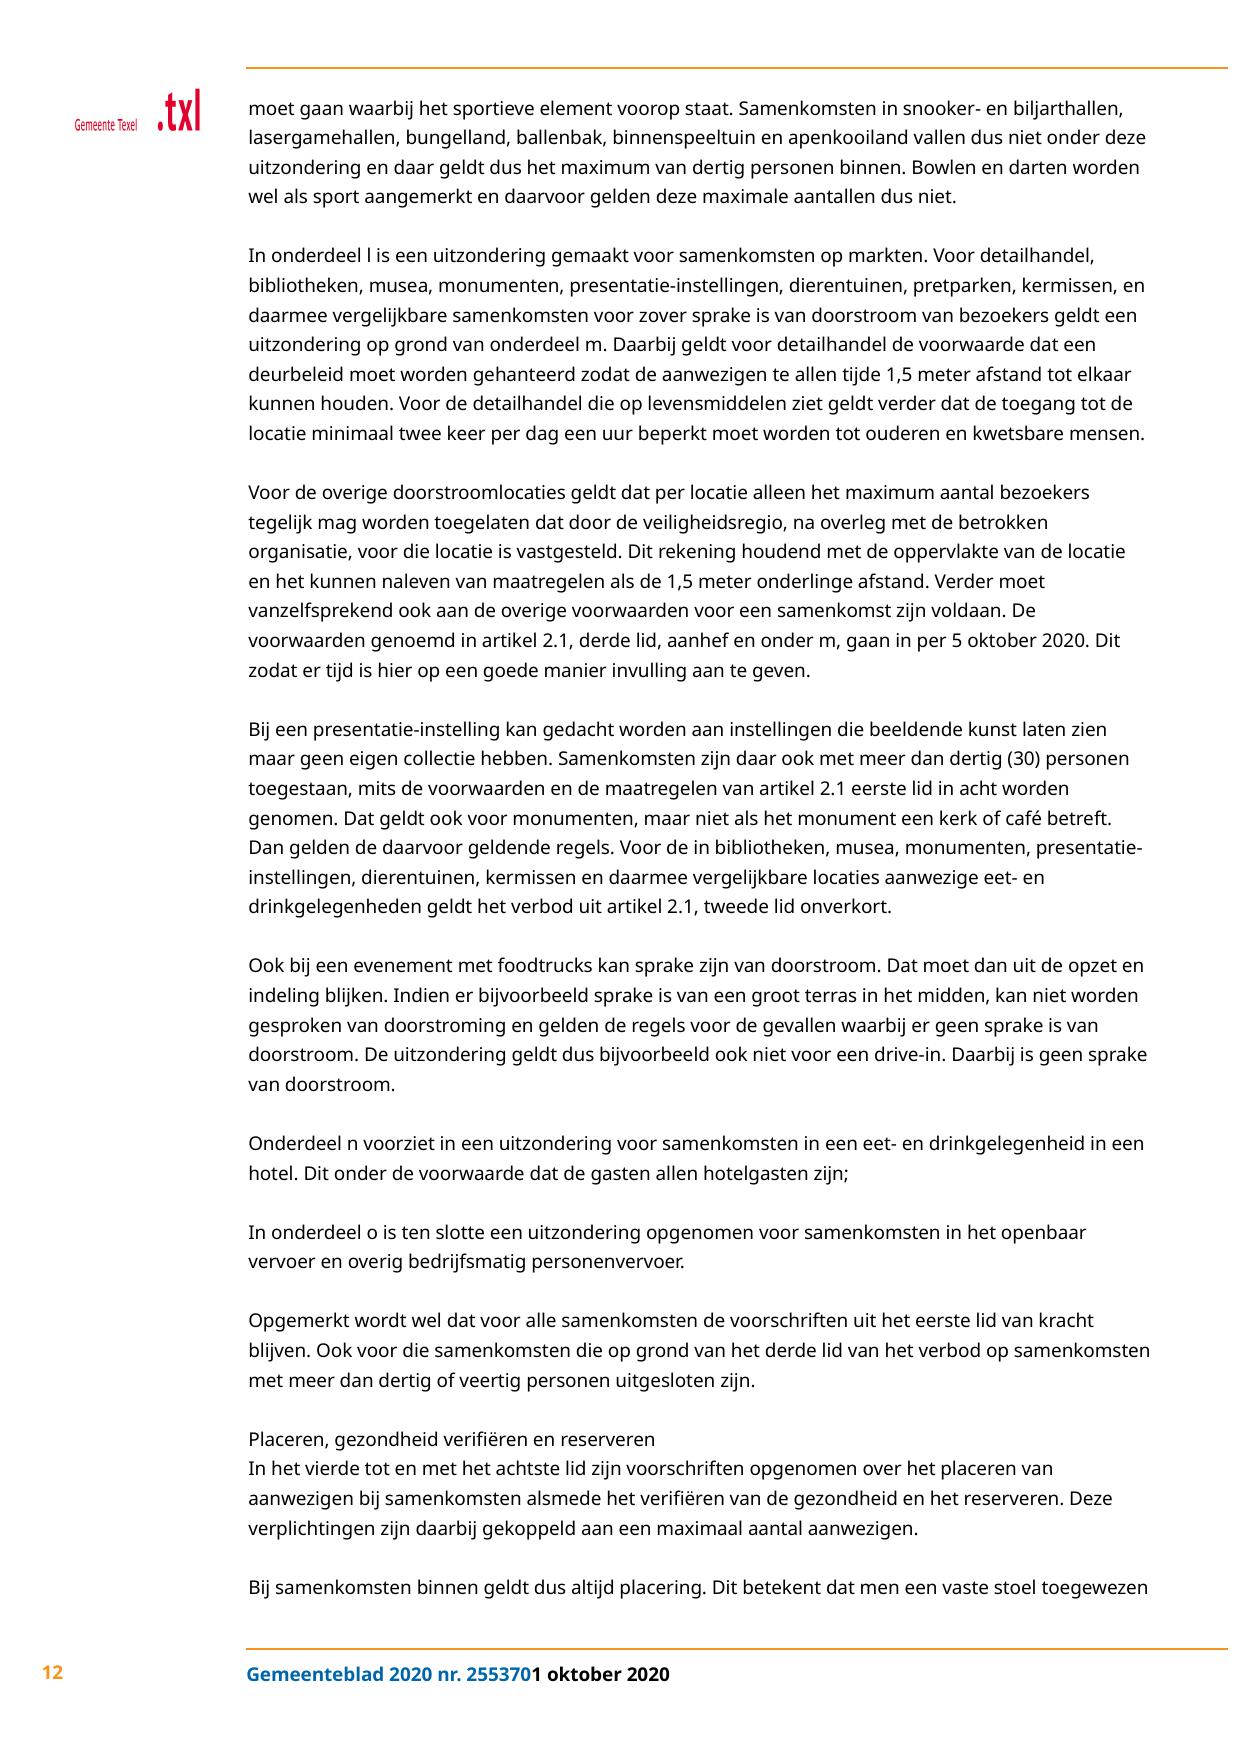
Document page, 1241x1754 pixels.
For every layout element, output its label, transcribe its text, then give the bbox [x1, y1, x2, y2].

text Placeren, gezondheid verifiëren en reserveren [248, 1426, 1152, 1452]
text Ook bij een evenement met foodtrucks kan sprake zijn van doorstroom. Dat moet dan uit de opzet en indeling blijken. Indien er bijvoorbeeld sprake is van een groot terras in het midden, kan niet worden gesproken van doorstroming en gelden de regels voor de gevallen waarbij er geen sprake is van doorstroom. De uitzondering geldt dus bijvoorbeeld ook niet voor een drive-in. Daarbij is geen sprake van doorstroom. [248, 953, 1152, 1097]
text Onderdeel n voorziet in een uitzondering voor samenkomsten in een eet- en drinkgelegenheid in een hotel. Dit onder de voorwaarde dat de gasten allen hotelgasten zijn; [248, 1130, 1152, 1186]
text In het vierde tot en met het achtste lid zijn voorschriften opgenomen over het placeren van aanwezigen bij samenkomsten alsmede het verifiëren van de gezondheid en het reserveren. Deze verplichtingen zijn daarbij gekoppeld aan een maximaal aantal aanwezigen. [248, 1456, 1152, 1541]
text Opgemerkt wordt wel dat voor alle samenkomsten de voorschriften uit het eerste lid van kracht blijven. Ook voor die samenkomsten die op grond van het derde lid van het verbod op samenkomsten met meer dan dertig of veertig personen uitgesloten zijn. [248, 1308, 1152, 1393]
picture [41, 47, 231, 172]
text In onderdeel l is een uitzondering gemaakt voor samenkomsten op markten. Voor detailhandel, bibliotheken, musea, monumenten, presentatie-instellingen, dierentuinen, pretparken, kermissen, en daarmee vergelijkbare samenkomsten voor zover sprake is van doorstroom van bezoekers geldt een uitzondering op grond van onderdeel m. Daarbij geldt voor detailhandel de voorwaarde dat een deurbeleid moet worden gehanteerd zodat de aanwezigen te allen tijde 1,5 meter afstand tot elkaar kunnen houden. Voor de detailhandel die op levensmiddelen ziet geldt verder dat de toegang tot de locatie minimaal twee keer per dag een uur beperkt moet worden tot ouderen en kwetsbare mensen. [248, 243, 1152, 446]
text Bij een presentatie-instelling kan gedacht worden aan instellingen die beeldende kunst laten zien maar geen eigen collectie hebben. Samenkomsten zijn daar ook met meer dan dertig (30) personen toegestaan, mits de voorwaarden en de maatregelen van artikel 2.1 eerste lid in acht worden genomen. Dat geldt ook voor monumenten, maar niet als het monument een kerk of café betreft. Dan gelden de daarvoor geldende regels. Voor de in bibliotheken, musea, monumenten, presentatie-instellingen, dierentuinen, kermissen en daarmee vergelijkbare locaties aanwezige eet- en drinkgelegenheden geldt het verbod uit artikel 2.1, tweede lid onverkort. [248, 716, 1152, 919]
text Voor de overige doorstroomlocaties geldt dat per locatie alleen het maximum aantal bezoekers tegelijk mag worden toegelaten dat door de veiligheidsregio, na overleg met de betrokken organisatie, voor die locatie is vastgesteld. Dit rekening houdend met de oppervlakte van de locatie en het kunnen naleven van maatregelen als de 1,5 meter onderlinge afstand. Verder moet vanzelfsprekend ook aan de overige voorwaarden voor een samenkomst zijn voldaan. De voorwaarden genoemd in artikel 2.1, derde lid, aanhef en onder m, gaan in per 5 oktober 2020. Dit zodat er tijd is hier op een goede manier invulling aan te geven. [248, 479, 1152, 683]
text moet gaan waarbij het sportieve element voorop staat. Samenkomsten in snooker- en biljarthallen, lasergamehallen, bungelland, ballenbak, binnenspeeltuin en apenkooiland vallen dus niet onder deze uitzondering en daar geldt dus het maximum van dertig personen binnen. Bowlen en darten worden wel als sport aangemerkt en daarvoor gelden deze maximale aantallen dus niet. [248, 95, 1152, 209]
text In onderdeel o is ten slotte een uitzondering opgenomen voor samenkomsten in het openbaar vervoer en overig bedrijfsmatig personenvervoer. [248, 1219, 1152, 1274]
text Bij samenkomsten binnen geldt dus altijd placering. Dit betekent dat men een vaste stoel toegewezen [248, 1574, 1152, 1600]
